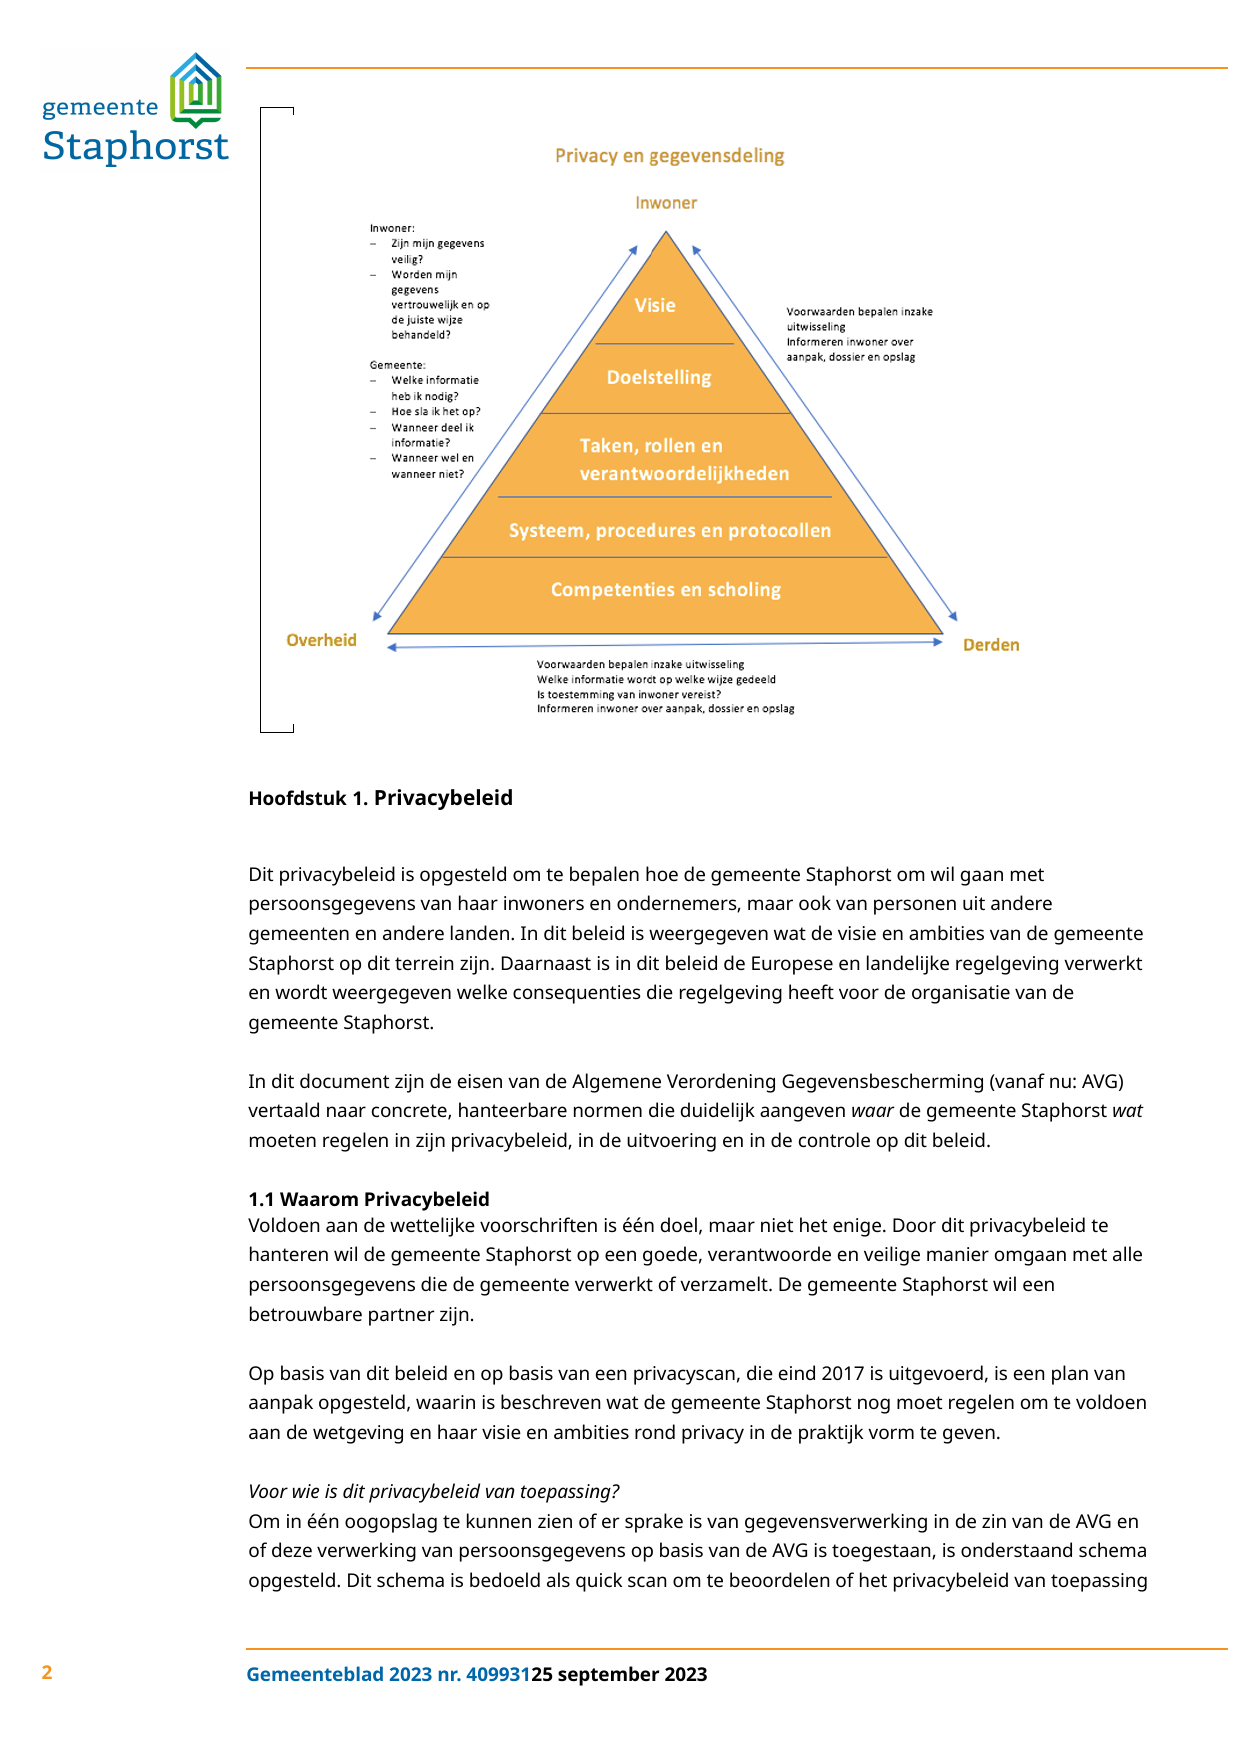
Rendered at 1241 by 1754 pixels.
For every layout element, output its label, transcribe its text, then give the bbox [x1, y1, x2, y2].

text Dit privacybeleid is opgesteld om te bepalen hoe de gemeente Staphorst om wil gaan met persoonsgegevens van haar inwoners en ondernemers, maar ook van personen uit andere gemeenten en andere landen. In dit beleid is weergegeven wat de visie en ambities van de gemeente Staphorst op dit terrein zijn. Daarnaast is in dit beleid de Europese en landelijke regelgeving verwerkt en wordt weergegeven welke consequenties die regelgeving heeft voor de organisatie van de gemeente Staphorst. [248, 861, 1152, 1034]
text 1.1 Waarom Privacybeleid [248, 1186, 1152, 1212]
text Op basis van dit beleid en op basis van een privacyscan, die eind 2017 is uitgevoerd, is een plan van aanpak opgesteld, waarin is beschreven wat de gemeente Staphorst nog moet regelen om te voldoen aan de wetgeving en haar visie en ambities rond privacy in de praktijk vorm te geven. [248, 1360, 1152, 1445]
text In dit document zijn de eisen van de Algemene Verordening Gegevensbescherming (vanaf nu: AVG) vertaald naar concrete, hanteerbare normen die duidelijk aangeven waar de gemeente Staphorst wat moeten regelen in zijn privacybeleid, in de uitvoering en in de controle op dit beleid. [248, 1068, 1152, 1153]
text Voldoen aan de wettelijke voorschriften is één doel, maar niet het enige. Door dit privacybeleid te hanteren wil de gemeente Staphorst op een goede, verantwoorde en veilige manier omgaan met alle persoonsgegevens die de gemeente verwerkt of verzamelt. De gemeente Staphorst wil een betrouwbare partner zijn. [248, 1212, 1152, 1327]
text Voor wie is dit privacybeleid van toepassing? [248, 1478, 1152, 1504]
picture [41, 47, 231, 172]
picture [268, 115, 1036, 724]
text Hoofdstuk 1. Privacybeleid [248, 783, 1152, 812]
text Om in één oogopslag te kunnen zien of er sprake is van gegevensverwerking in de zin van de AVG en of deze verwerking van persoonsgegevens op basis van de AVG is toegestaan, is onderstaand schema opgesteld. Dit schema is bedoeld als quick scan om te beoordelen of het privacybeleid van toepassing [248, 1508, 1152, 1593]
